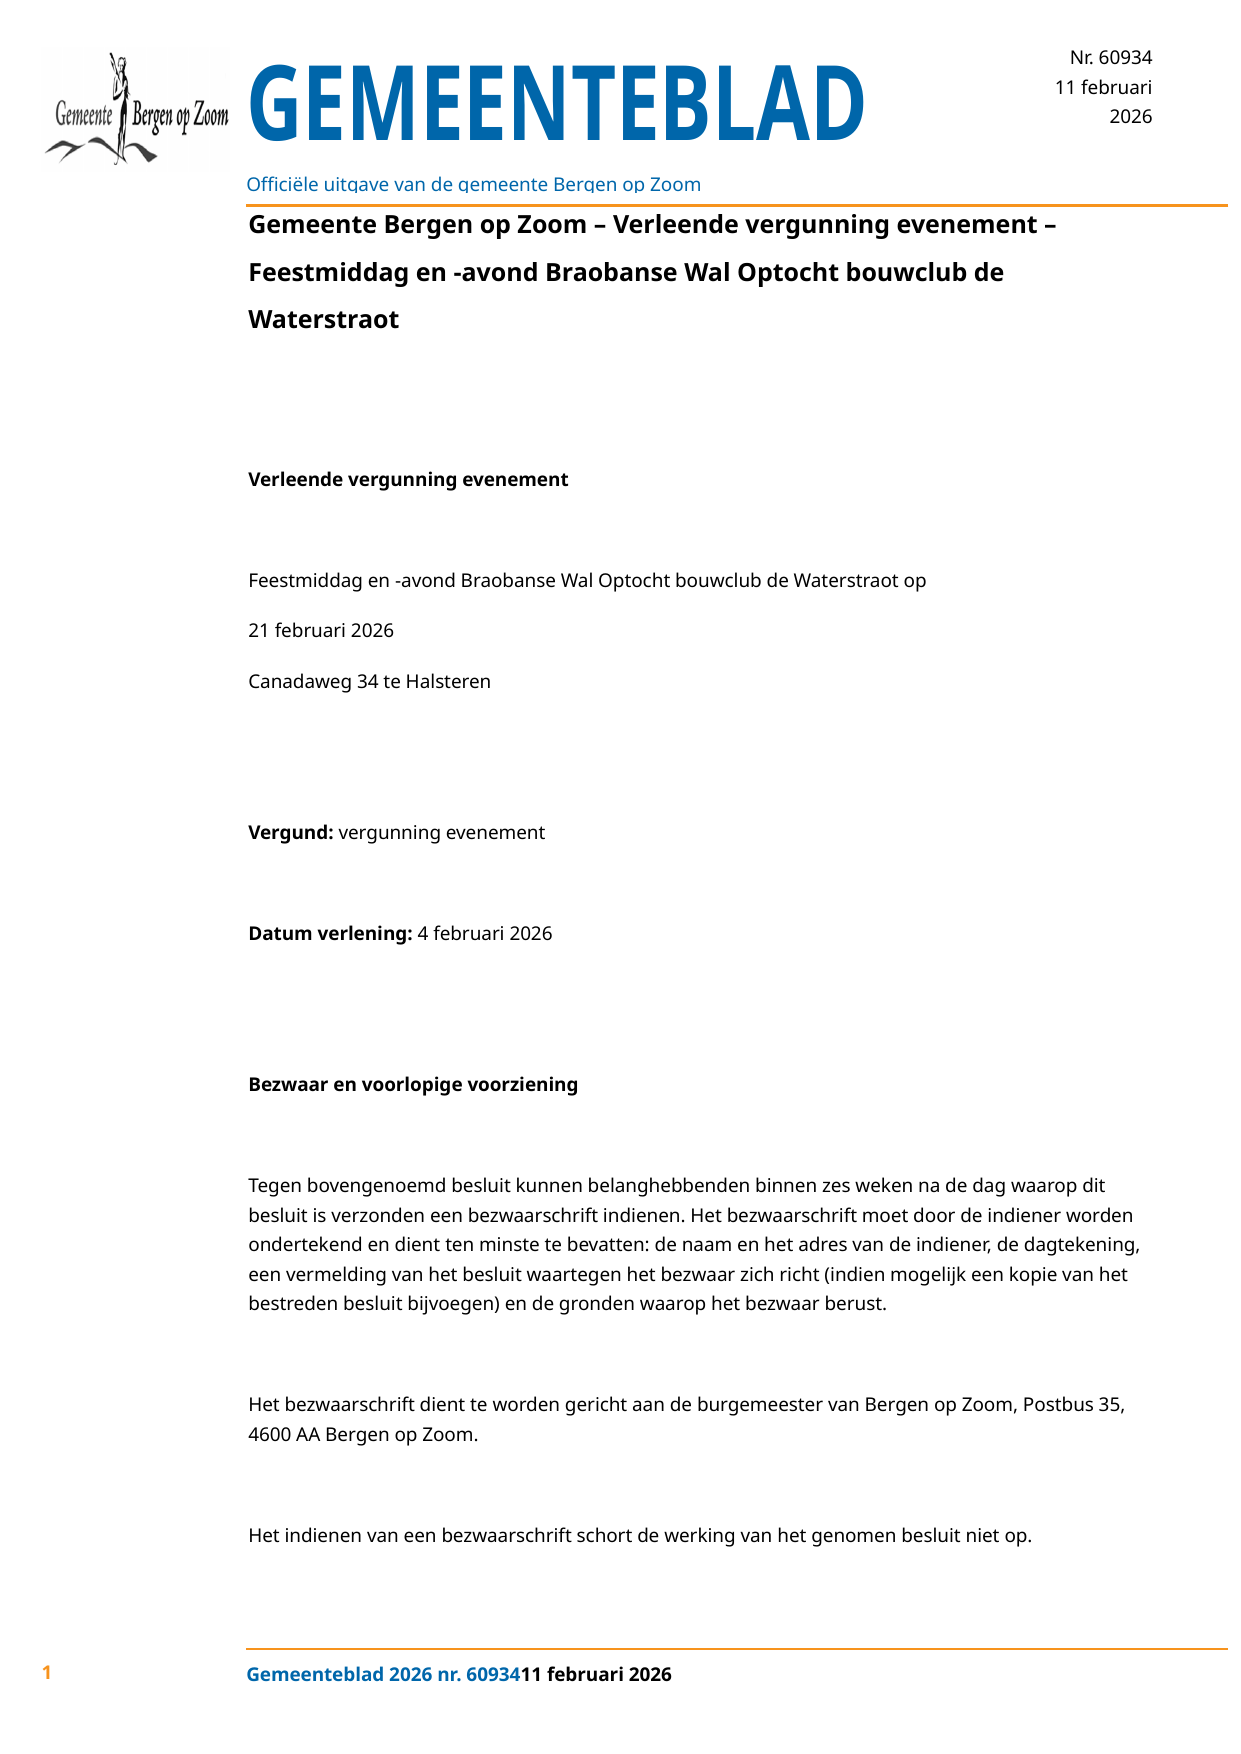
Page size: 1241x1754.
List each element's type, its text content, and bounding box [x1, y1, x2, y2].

text Het indienen van een bezwaarschrift schort de werking van het genomen besluit niet op. [248, 1522, 1152, 1547]
text Datum verlening: 4 februari 2026 [248, 920, 1152, 946]
text Het bezwaarschrift dient te worden gericht aan de burgemeester van Bergen op Zoom, Postbus 35, 4600 AA Bergen op Zoom. [248, 1391, 1152, 1447]
text Bezwaar en voorlopige voorziening [248, 1071, 1152, 1097]
text Feestmiddag en -avond Braobanse Wal Optocht bouwclub de Waterstraot op [248, 567, 1152, 593]
text Canadaweg 34 te Halsteren [248, 668, 1152, 694]
text Vergund: vergunning evenement [248, 819, 1152, 845]
text 21 februari 2026 [248, 618, 1152, 643]
text Verleende vergunning evenement [248, 466, 1152, 492]
text Tegen bovengenoemd besluit kunnen belanghebbenden binnen zes weken na de dag waarop dit besluit is verzonden een bezwaarschrift indienen. Het bezwaarschrift moet door de indiener worden ondertekend en dient ten minste te bevatten: de naam en het adres van de indiener, de dagtekening, een vermelding van het besluit waartegen het bezwaar zich richt (indien mogelijk een kopie van het bestreden besluit bijvoegen) en de gronden waarop het bezwaar berust. [248, 1172, 1152, 1316]
picture [41, 47, 231, 172]
text Gemeente Bergen op Zoom – Verleende vergunning evenement – Feestmiddag en -avond Braobanse Wal Optocht bouwclub de Waterstraot [248, 207, 1152, 336]
